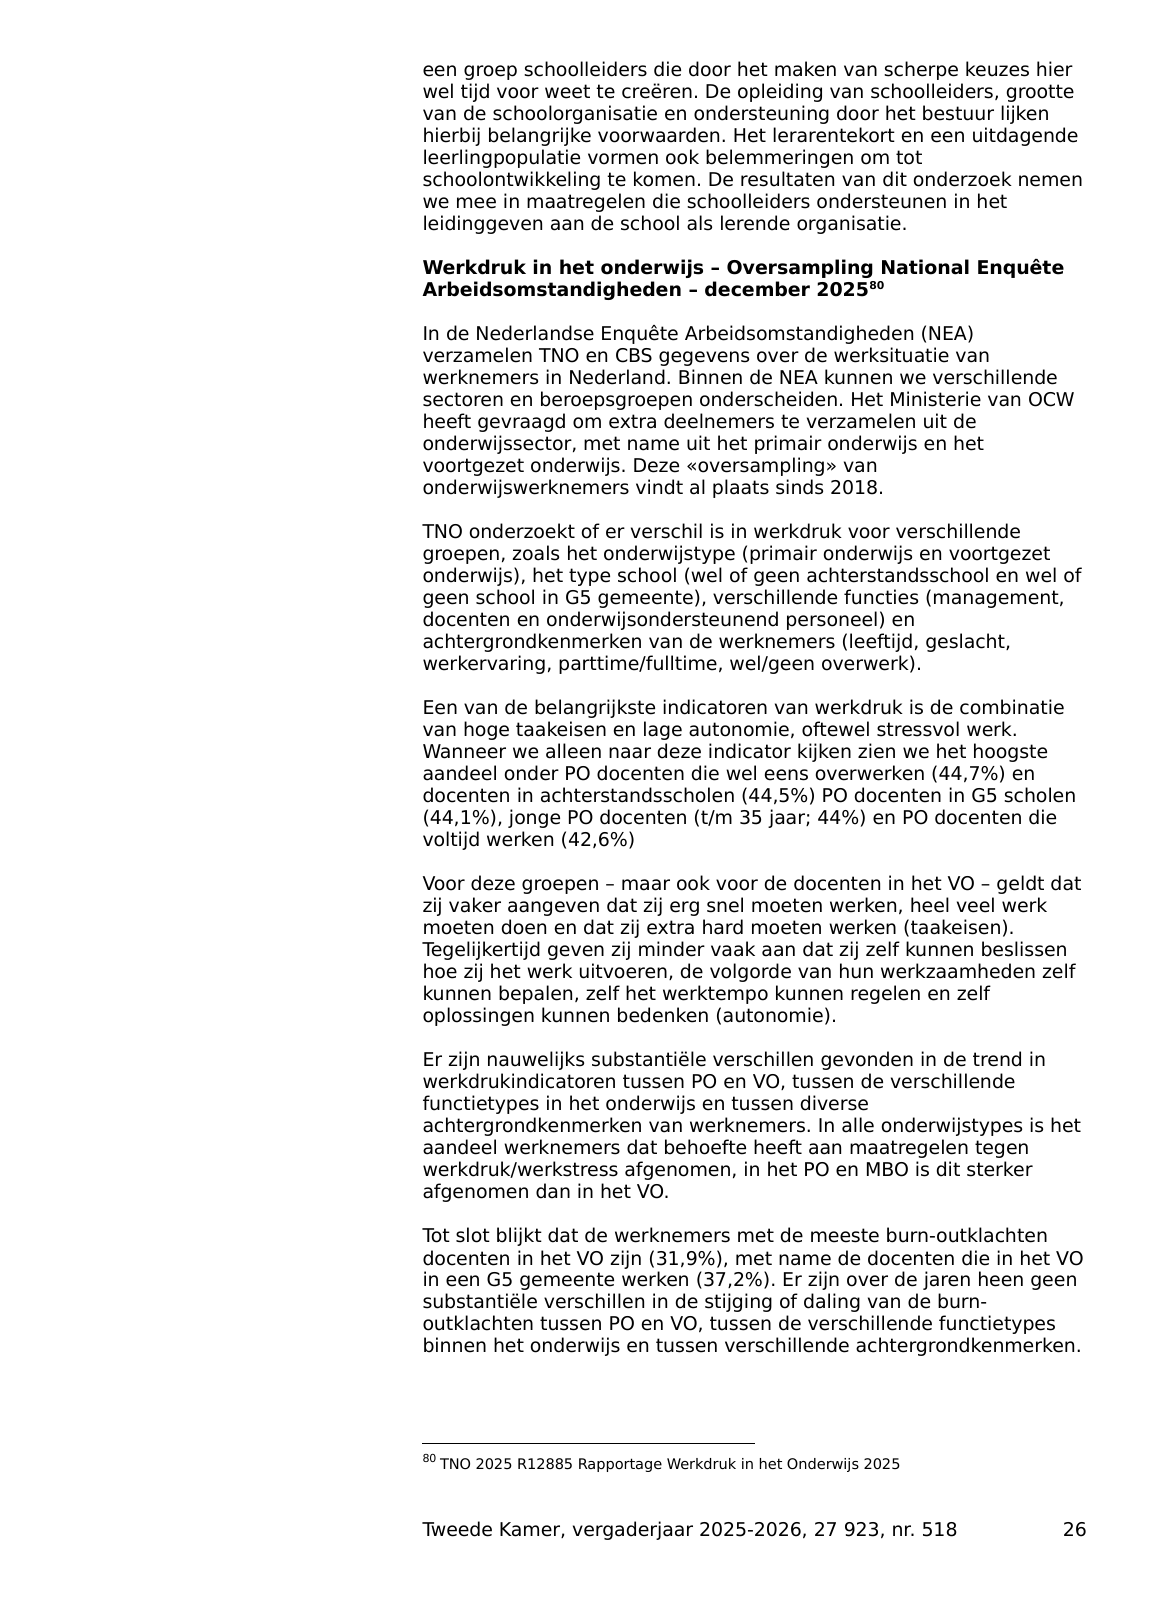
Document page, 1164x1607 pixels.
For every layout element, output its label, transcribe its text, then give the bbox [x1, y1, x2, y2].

text Voor deze groepen – maar ook voor de docenten in het VO – geldt dat zij vaker aangeven dat zij erg snel moeten werken, heel veel werk moeten doen en dat zij extra hard moeten werken (taakeisen). Tegelijkertijd geven zij minder vaak aan dat zij zelf kunnen beslissen hoe zij het werk uitvoeren, de volgorde van hun werkzaamheden zelf kunnen bepalen, zelf het werktempo kunnen regelen en zelf oplossingen kunnen bedenken (autonomie). [422, 873, 1087, 1027]
text Een van de belangrijkste indicatoren van werkdruk is de combinatie van hoge taakeisen en lage autonomie, oftewel stressvol werk. Wanneer we alleen naar deze indicator kijken zien we het hoogste aandeel onder PO docenten die wel eens overwerken (44,7%) en docenten in achterstandsscholen (44,5%) PO docenten in G5 scholen (44,1%), jonge PO docenten (t/m 35 jaar; 44%) en PO docenten die voltijd werken (42,6%) [422, 697, 1087, 851]
text Er zijn nauwelijks substantiële verschillen gevonden in de trend in werkdrukindicatoren tussen PO en VO, tussen de verschillende functietypes in het onderwijs en tussen diverse achtergrondkenmerken van werknemers. In alle onderwijstypes is het aandeel werknemers dat behoefte heeft aan maatregelen tegen werkdruk/werkstress afgenomen, in het PO en MBO is dit sterker afgenomen dan in het VO. [422, 1049, 1087, 1203]
text In de Nederlandse Enquête Arbeidsomstandigheden (NEA) verzamelen TNO en CBS gegevens over de werksituatie van werknemers in Nederland. Binnen de NEA kunnen we verschillende sectoren en beroepsgroepen onderscheiden. Het Ministerie van OCW heeft gevraagd om extra deelnemers te verzamelen uit de onderwijssector, met name uit het primair onderwijs en het voortgezet onderwijs. Deze «oversampling» van onderwijswerknemers vindt al plaats sinds 2018. [422, 323, 1087, 499]
text TNO 2025 R12885 Rapportage Werkdruk in het Onderwijs 2025 [422, 1452, 1087, 1474]
text een groep schoolleiders die door het maken van scherpe keuzes hier wel tijd voor weet te creëren. De opleiding van schoolleiders, grootte van de schoolorganisatie en ondersteuning door het bestuur lijken hierbij belangrijke voorwaarden. Het lerarentekort en een uitdagende leerlingpopulatie vormen ook belemmeringen om tot schoolontwikkeling te komen. De resultaten van dit onderzoek nemen we mee in maatregelen die schoolleiders ondersteunen in het leidinggeven aan de school als lerende organisatie. [422, 59, 1087, 235]
text TNO onderzoekt of er verschil is in werkdruk voor verschillende groepen, zoals het onderwijstype (primair onderwijs en voortgezet onderwijs), het type school (wel of geen achterstandsschool en wel of geen school in G5 gemeente), verschillende functies (management, docenten en onderwijsondersteunend personeel) en achtergrondkenmerken van de werknemers (leeftijd, geslacht, werkervaring, parttime/fulltime, wel/geen overwerk). [422, 521, 1087, 675]
subtitle Werkdruk in het onderwijs – Oversampling National Enquête Arbeidsomstandigheden – december 2025 [422, 257, 1087, 301]
text Tot slot blijkt dat de werknemers met de meeste burn-outklachten docenten in het VO zijn (31,9%), met name de docenten die in het VO in een G5 gemeente werken (37,2%). Er zijn over de jaren heen geen substantiële verschillen in de stijging of daling van de burn-outklachten tussen PO en VO, tussen de verschillende functietypes binnen het onderwijs en tussen verschillende achtergrondkenmerken. [422, 1225, 1087, 1357]
